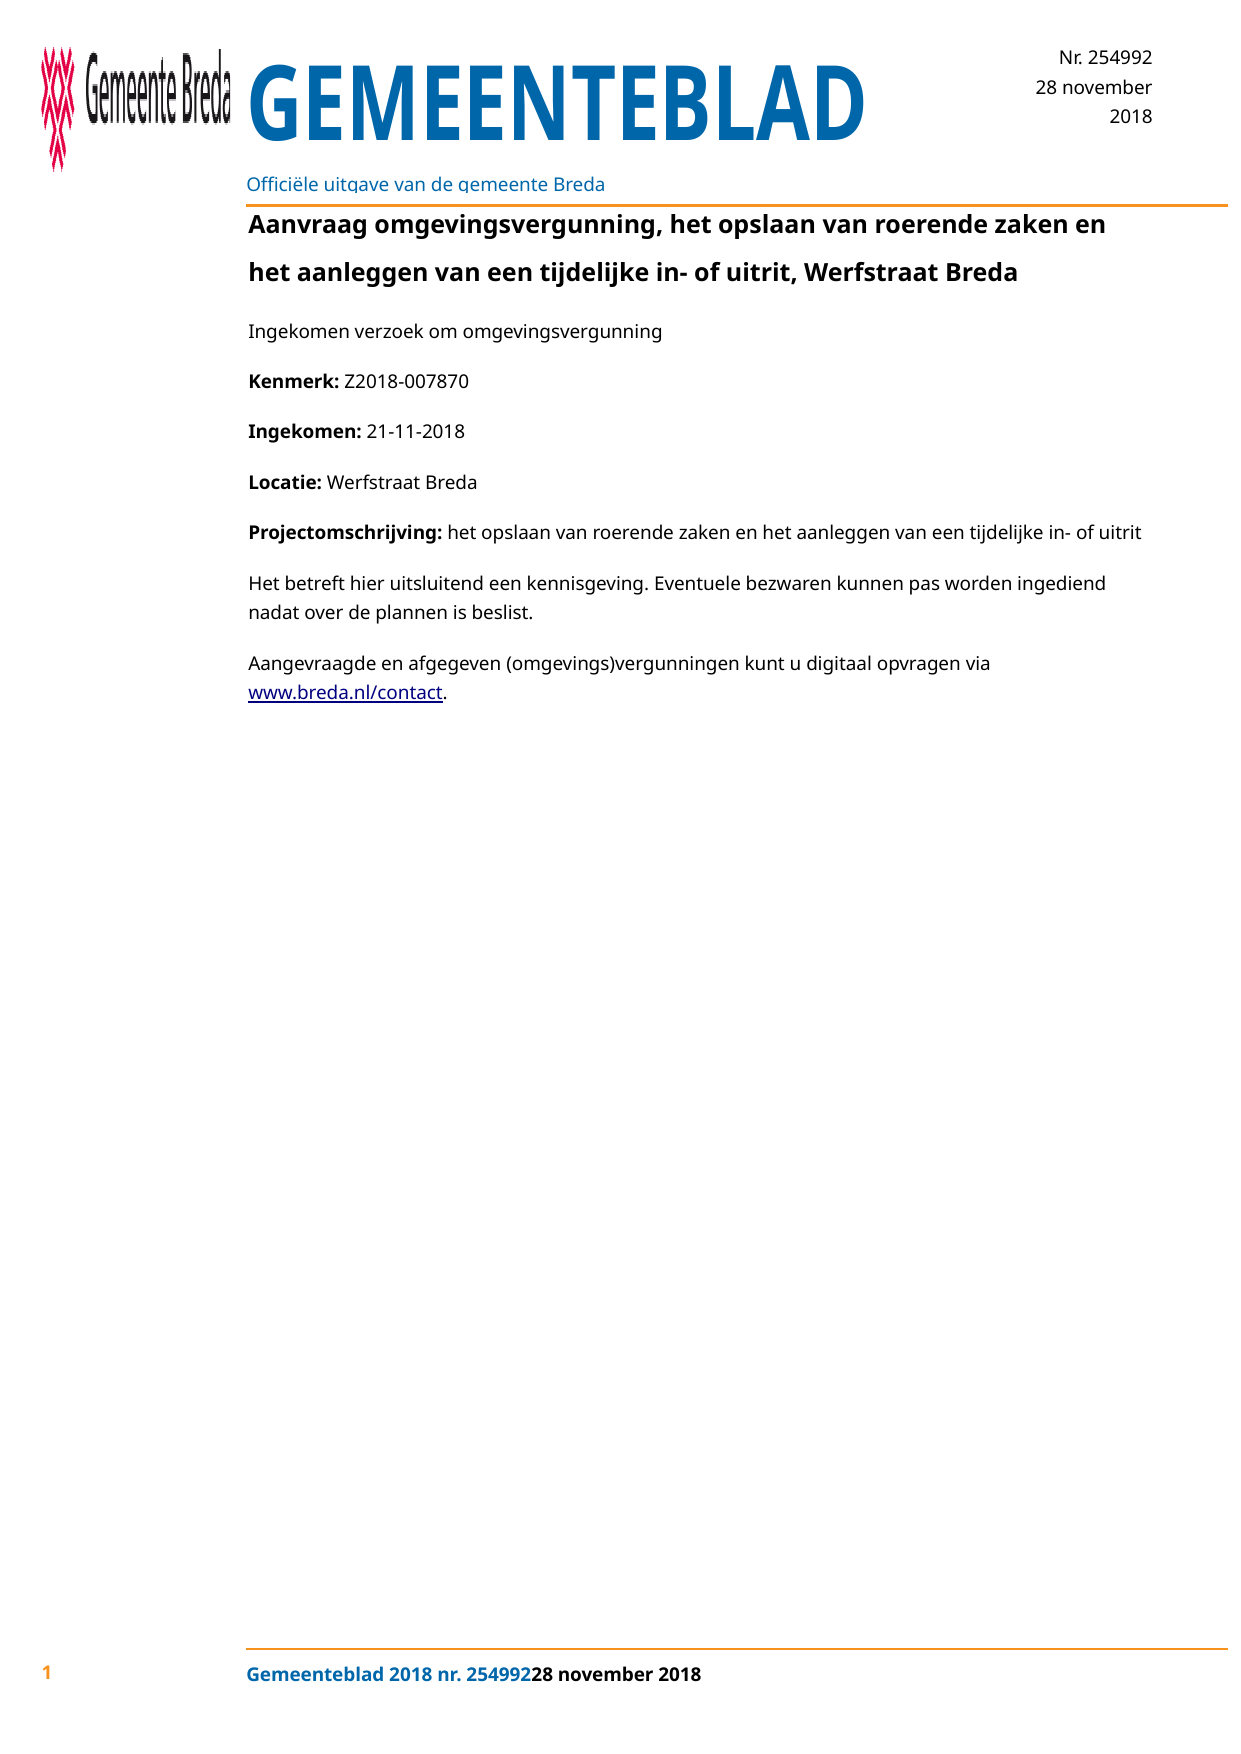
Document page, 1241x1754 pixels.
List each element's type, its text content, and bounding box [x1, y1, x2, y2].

text Locatie: Werfstraat Breda [248, 469, 1152, 495]
text Ingekomen: 21-11-2018 [248, 419, 1152, 444]
text Aanvraag omgevingsvergunning, het opslaan van roerende zaken en het aanleggen van een tijdelijke in- of uitrit, Werfstraat Breda [248, 207, 1152, 288]
text Het betreft hier uitsluitend een kennisgeving. Eventuele bezwaren kunnen pas worden ingediend nadat over de plannen is beslist. [248, 570, 1152, 625]
text Projectomschrijving: het opslaan van roerende zaken en het aanleggen van een tijdelijke in- of uitrit [248, 519, 1152, 545]
text Ingekomen verzoek om omgevingsvergunning [248, 318, 1152, 344]
picture [41, 47, 231, 172]
text Aangevraagde en afgegeven (omgevings)vergunningen kunt u digitaal opvragen via www.breda.nl/contact. [248, 650, 1152, 705]
text Kenmerk: Z2018-007870 [248, 368, 1152, 394]
